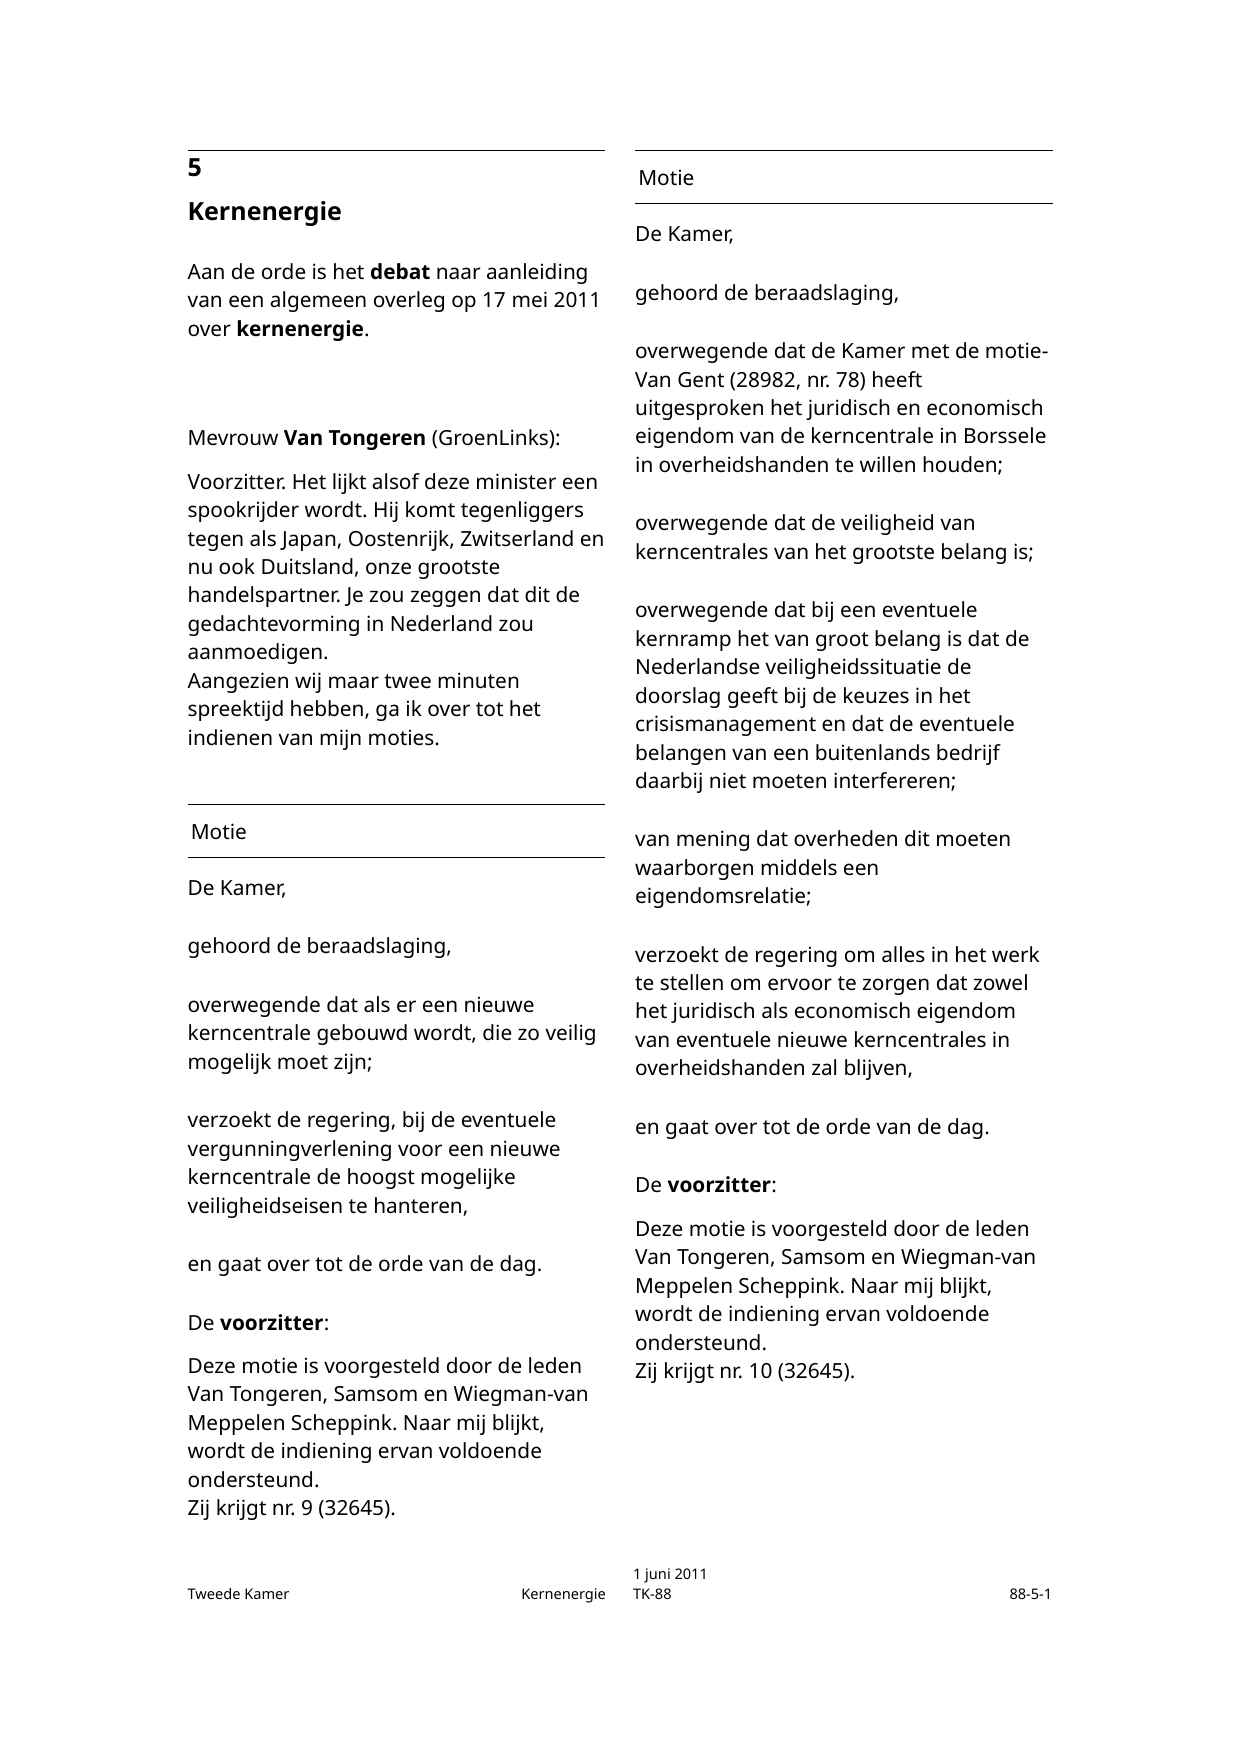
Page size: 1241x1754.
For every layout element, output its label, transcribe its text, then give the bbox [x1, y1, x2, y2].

text Zij krijgt nr. 9 (32645). [187, 1493, 605, 1522]
text Mevrouw Van Tongeren (GroenLinks): [187, 423, 605, 452]
subtitle Motie [187, 805, 605, 858]
text Aangezien wij maar twee minuten spreektijd hebben, ga ik over tot het indienen van mijn moties. [187, 666, 605, 751]
text overwegende dat de Kamer met de motie-Van Gent (28982, nr. 78) heeft uitgesproken het juridisch en economisch eigendom van de kerncentrale in Borssele in overheidshanden te willen houden; [635, 336, 1053, 478]
text De voorzitter: [635, 1170, 1053, 1199]
text overwegende dat als er een nieuwe kerncentrale gebouwd wordt, die zo veilig mogelijk moet zijn; [187, 990, 605, 1075]
text De Kamer, [635, 219, 1053, 248]
text en gaat over tot de orde van de dag. [635, 1112, 1053, 1140]
text overwegende dat bij een eventuele kernramp het van groot belang is dat de Nederlandse veiligheidssituatie de doorslag geeft bij de keuzes in het crisismanagement en dat de eventuele belangen van een buitenlands bedrijf daarbij niet moeten interfereren; [635, 595, 1053, 794]
text De Kamer, [187, 873, 605, 902]
text Zij krijgt nr. 10 (32645). [635, 1356, 1053, 1384]
text en gaat over tot de orde van de dag. [187, 1249, 605, 1278]
text  [187, 372, 605, 401]
text gehoord de beraadslaging, [635, 278, 1053, 306]
text verzoekt de regering om alles in het werk te stellen om ervoor te zorgen dat zowel het juridisch als economisch eigendom van eventuele nieuwe kerncentrales in overheidshanden zal blijven, [635, 940, 1053, 1082]
text Deze motie is voorgesteld door de leden Van Tongeren, Samsom en Wiegman-van Meppelen Scheppink. Naar mij blijkt, wordt de indiening ervan voldoende ondersteund. [187, 1351, 605, 1493]
text De voorzitter: [187, 1308, 605, 1336]
text verzoekt de regering, bij de eventuele vergunningverlening voor een nieuwe kerncentrale de hoogst mogelijke veiligheidseisen te hanteren, [187, 1105, 605, 1219]
text van mening dat overheden dit moeten waarborgen middels een eigendomsrelatie; [635, 824, 1053, 910]
text Kernenergie [187, 193, 605, 227]
text 5 [187, 151, 605, 184]
subtitle Motie [635, 151, 1053, 203]
text Aan de orde is het debat naar aanleiding van een algemeen overleg op 17 mei 2011 over kernenergie. [187, 257, 605, 342]
text Voorzitter. Het lijkt alsof deze minister een spookrijder wordt. Hij komt tegenliggers tegen als Japan, Oostenrijk, Zwitserland en nu ook Duitsland, onze grootste handelspartner. Je zou zeggen dat dit de gedachtevorming in Nederland zou aanmoedigen. [187, 467, 605, 666]
text gehoord de beraadslaging, [187, 932, 605, 960]
text overwegende dat de veiligheid van kerncentrales van het grootste belang is; [635, 508, 1053, 565]
text Deze motie is voorgesteld door de leden Van Tongeren, Samsom en Wiegman-van Meppelen Scheppink. Naar mij blijkt, wordt de indiening ervan voldoende ondersteund. [635, 1214, 1053, 1356]
